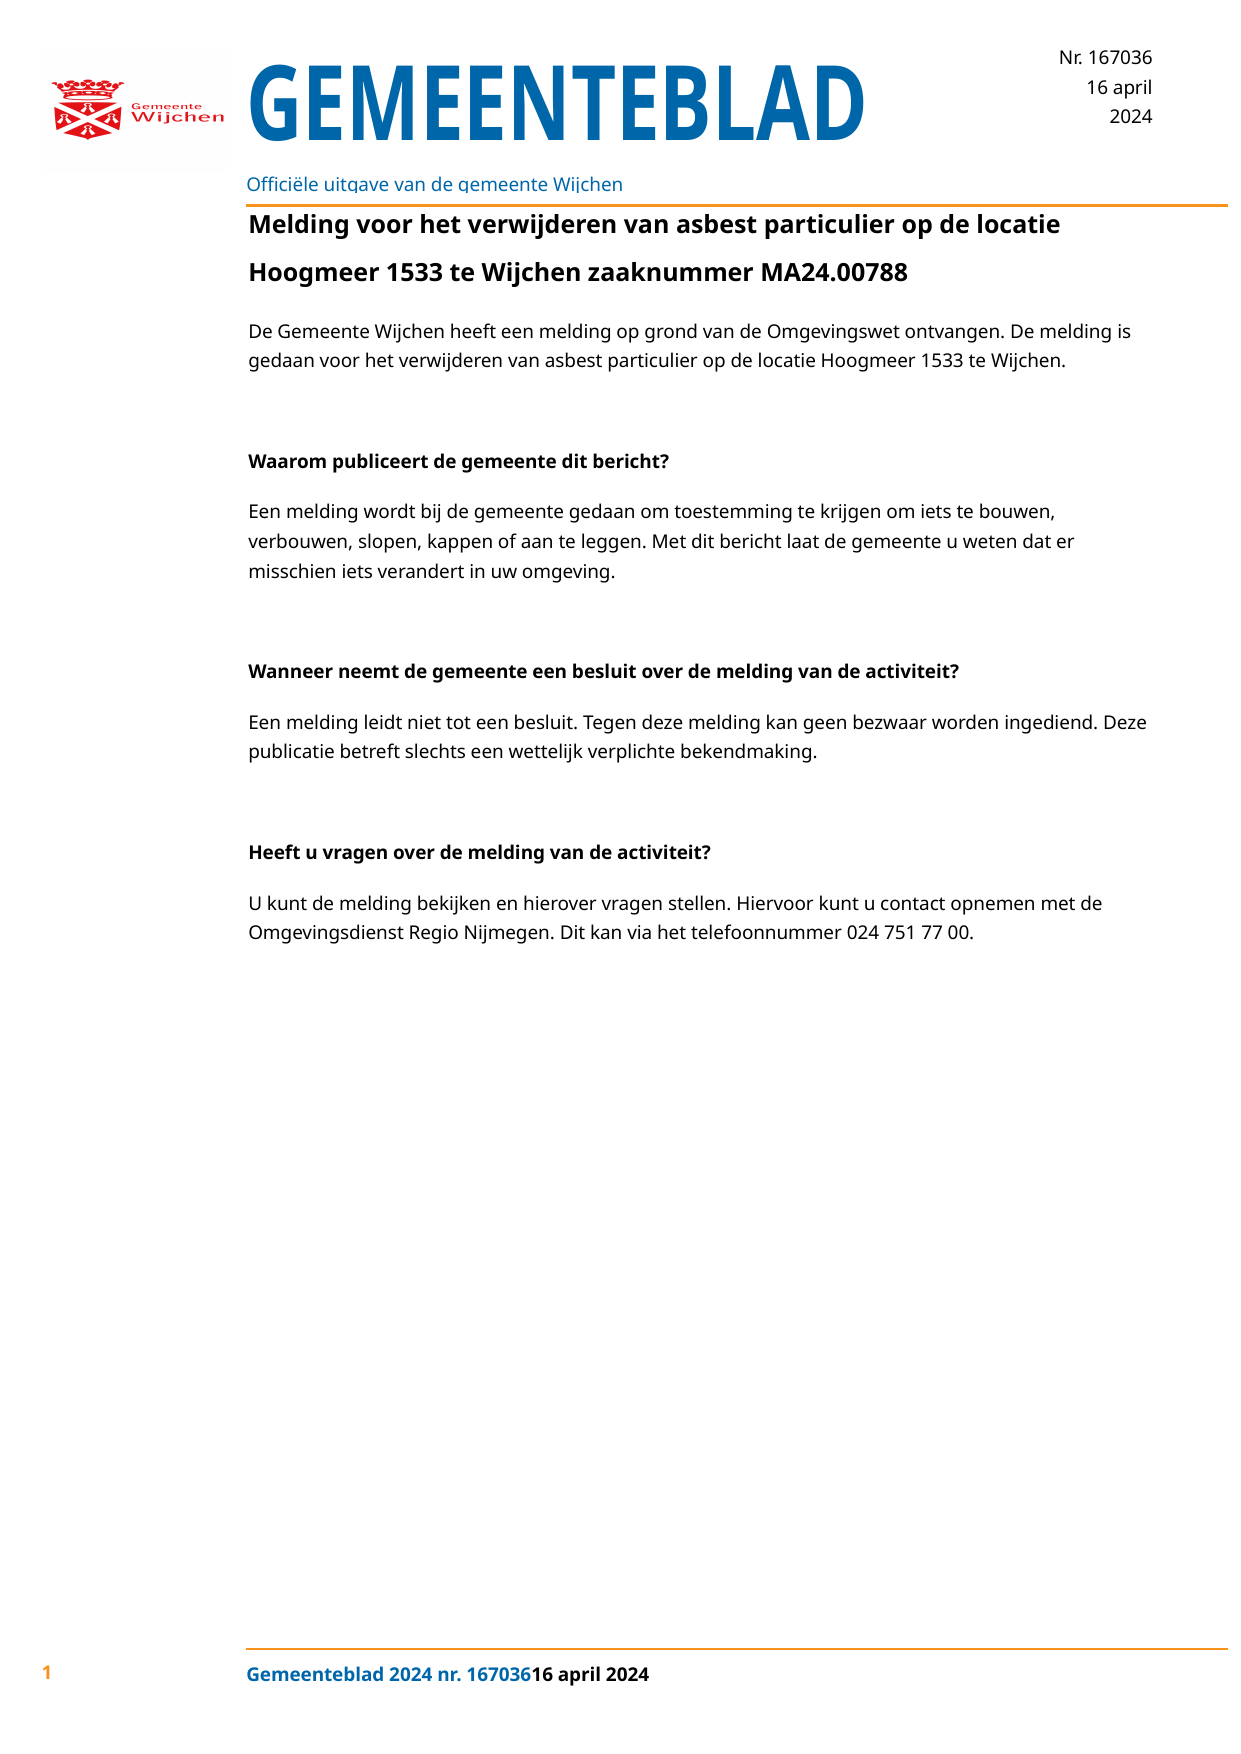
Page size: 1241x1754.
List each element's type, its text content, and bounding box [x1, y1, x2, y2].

text Heeft u vragen over de melding van de activiteit? [248, 839, 1152, 865]
text Een melding wordt bij de gemeente gedaan om toestemming te krijgen om iets te bouwen, verbouwen, slopen, kappen of aan te leggen. Met dit bericht laat de gemeente u weten dat er misschien iets verandert in uw omgeving. [248, 499, 1152, 584]
text Een melding leidt niet tot een besluit. Tegen deze melding kan geen bezwaar worden ingediend. Deze publicatie betreft slechts een wettelijk verplichte bekendmaking. [248, 709, 1152, 764]
text Melding voor het verwijderen van asbest particulier op de locatie Hoogmeer 1533 te Wijchen zaaknummer MA24.00788 [248, 207, 1152, 288]
picture [41, 47, 231, 172]
text Waarom publiceert de gemeente dit bericht? [248, 448, 1152, 474]
text Wanneer neemt de gemeente een besluit over de melding van de activiteit? [248, 659, 1152, 684]
text De Gemeente Wijchen heeft een melding op grond van de Omgevingswet ontvangen. De melding is gedaan voor het verwijderen van asbest particulier op de locatie Hoogmeer 1533 te Wijchen. [248, 318, 1152, 373]
text U kunt de melding bekijken en hierover vragen stellen. Hiervoor kunt u contact opnemen met de Omgevingsdienst Regio Nijmegen. Dit kan via het telefoonnummer 024 751 77 00. [248, 890, 1152, 945]
